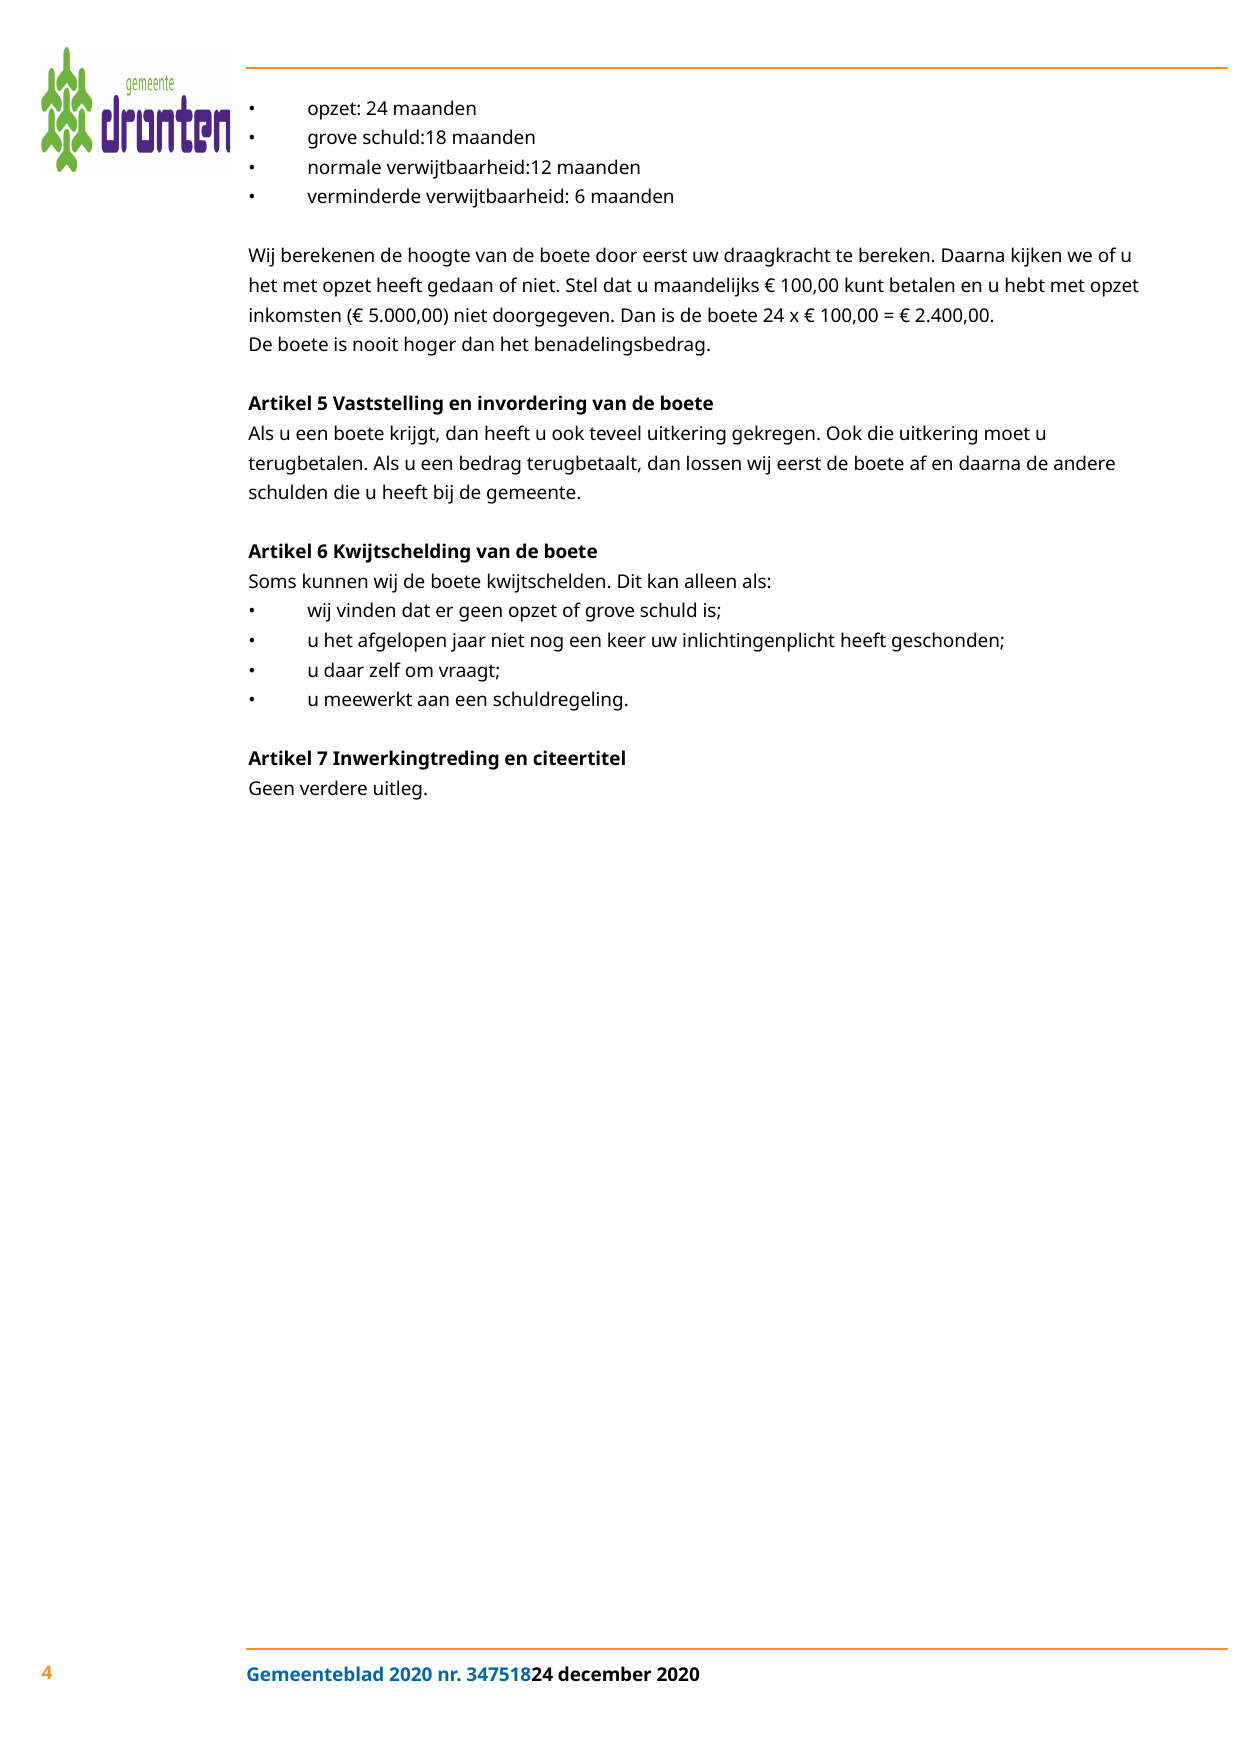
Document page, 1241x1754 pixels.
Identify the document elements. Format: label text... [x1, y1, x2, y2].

list u het afgelopen jaar niet nog een keer uw inlichtingenplicht heeft geschonden; [248, 627, 1152, 653]
list u daar zelf om vraagt; [248, 657, 1152, 683]
text De boete is nooit hoger dan het benadelingsbedrag. [248, 331, 1152, 357]
list opzet: 24 maanden [248, 95, 1152, 121]
picture [41, 47, 231, 172]
list u meewerkt aan een schuldregeling. [248, 686, 1152, 712]
list verminderde verwijtbaarheid: 6 maanden [248, 183, 1152, 209]
text Als u een boete krijgt, dan heeft u ook teveel uitkering gekregen. Ook die uitkering moet u terugbetalen. Als u een bedrag terugbetaalt, dan lossen wij eerst de boete af en daarna de andere schulden die u heeft bij de gemeente. [248, 420, 1152, 505]
text Artikel 5 Vaststelling en invordering van de boete [248, 391, 1152, 416]
text Wij berekenen de hoogte van de boete door eerst uw draagkracht te bereken. Daarna kijken we of u het met opzet heeft gedaan of niet. Stel dat u maandelijks € 100,00 kunt betalen en u hebt met opzet inkomsten (€ 5.000,00) niet doorgegeven. Dan is de boete 24 x € 100,00 = € 2.400,00. [248, 243, 1152, 328]
text Soms kunnen wij de boete kwijtschelden. Dit kan alleen als: [248, 568, 1152, 594]
list normale verwijtbaarheid:12 maanden [248, 154, 1152, 180]
list grove schuld:18 maanden [248, 124, 1152, 150]
text Artikel 7 Inwerkingtreding en citeertitel [248, 746, 1152, 771]
text Geen verdere uitleg. [248, 775, 1152, 801]
list wij vinden dat er geen opzet of grove schuld is; [248, 598, 1152, 623]
text Artikel 6 Kwijtschelding van de boete [248, 538, 1152, 564]
